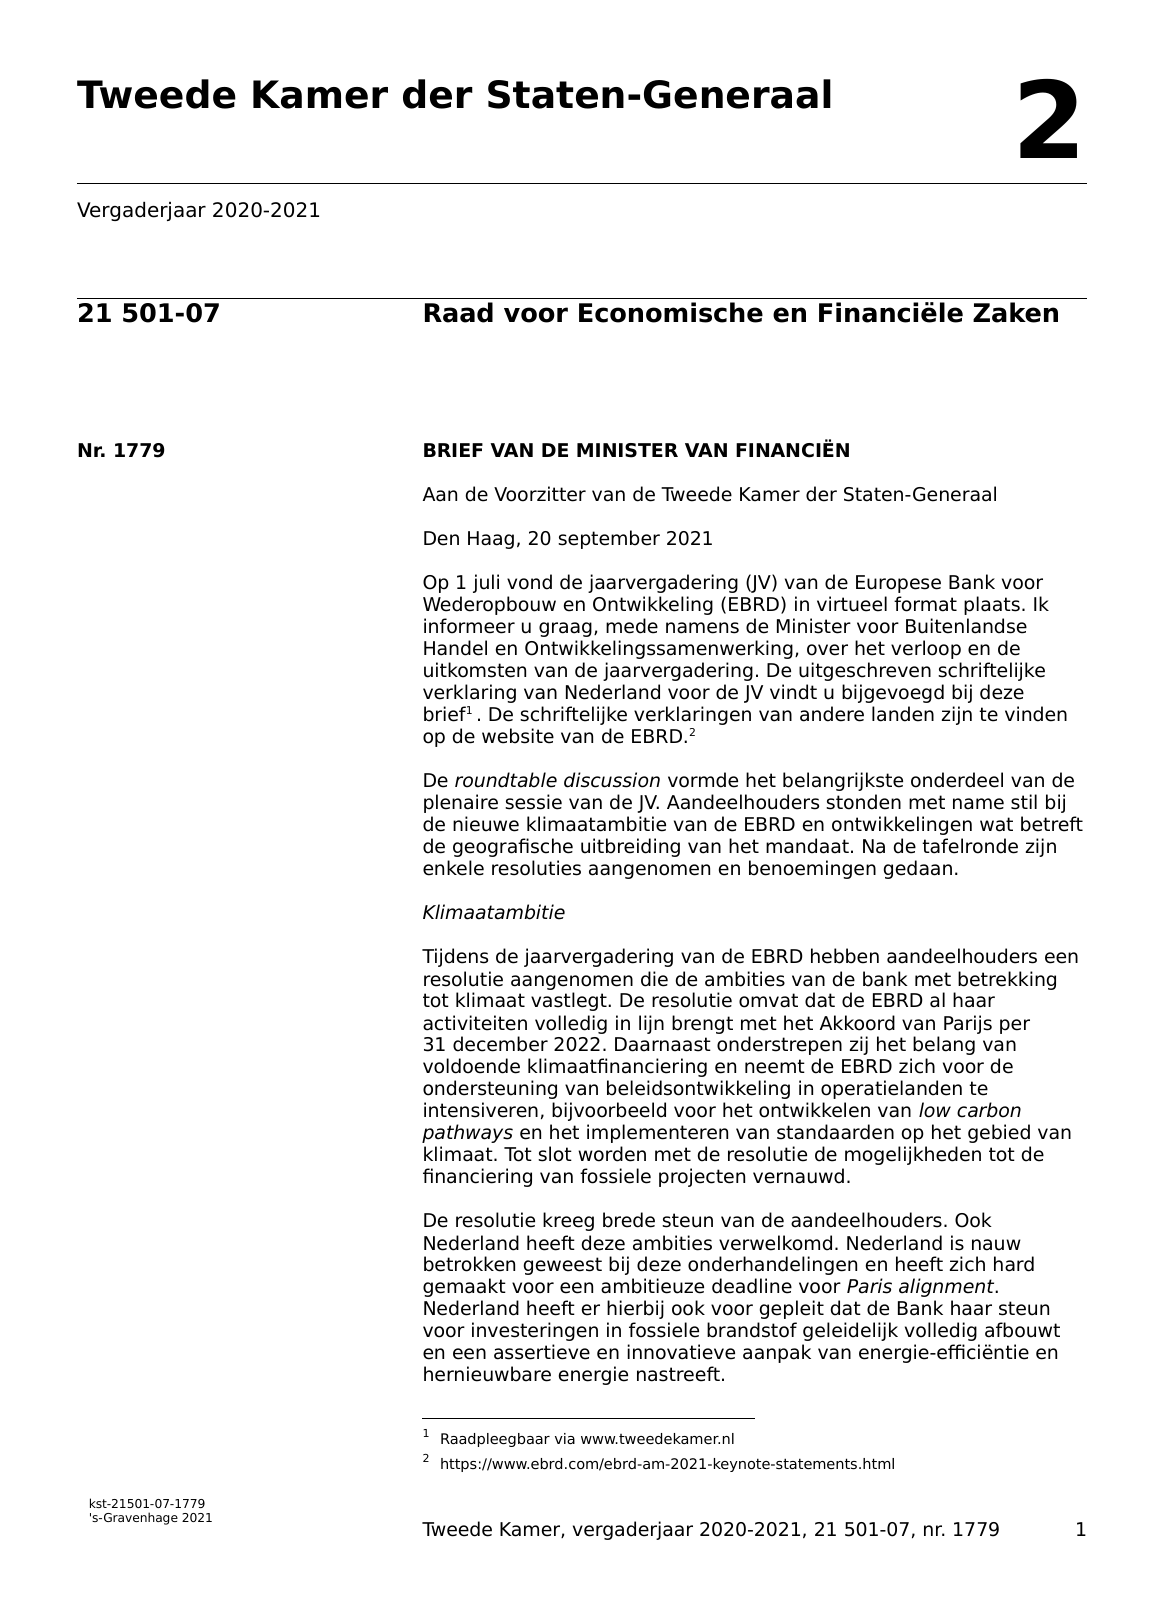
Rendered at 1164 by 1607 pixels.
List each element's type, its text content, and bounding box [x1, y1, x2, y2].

table_header 2 [886, 59, 1087, 183]
text Den Haag, 20 september 2021 [422, 528, 1087, 550]
subtitle Nr. 1779 BRIEF VAN DE MINISTER VAN FINANCIËN [77, 440, 1087, 462]
subtitle Klimaatambitie [422, 902, 1087, 924]
text 's-Gravenhage 2021 [88, 1511, 323, 1525]
text Op 1 juli vond de jaarvergadering (JV) van de Europese Bank voor Wederopbouw en Ontwikkeling (EBRD) in virtueel format plaats. Ik informeer u graag, mede namens de Minister voor Buitenlandse Handel en Ontwikkelingssamenwerking, over het verloop en de uitkomsten van de jaarvergadering. De uitgeschreven schriftelijke verklaring van Nederland voor de JV vindt u bijgevoegd bij deze brief. De schriftelijke verklaringen van andere landen zijn te vinden op de website van de EBRD. [422, 572, 1087, 748]
text Aan de Voorzitter van de Tweede Kamer der Staten-Generaal [422, 484, 1087, 506]
table_cell Vergaderjaar 2020-2021 [77, 184, 1087, 298]
text De resolutie kreeg brede steun van de aandeelhouders. Ook Nederland heeft deze ambities verwelkomd. Nederland is nauw betrokken geweest bij deze onderhandelingen en heeft zich hard gemaakt voor een ambitieuze deadline voor Paris alignment. Nederland heeft er hierbij ook voor gepleit dat de Bank haar steun voor investeringen in fossiele brandstof geleidelijk volledig afbouwt en een assertieve en innovatieve aanpak van energie-efficiëntie en hernieuwbare energie nastreeft. [422, 1210, 1087, 1386]
text Tijdens de jaarvergadering van de EBRD hebben aandeelhouders een resolutie aangenomen die de ambities van de bank met betrekking tot klimaat vastlegt. De resolutie omvat dat de EBRD al haar activiteiten volledig in lijn brengt met het Akkoord van Parijs per 31 december 2022. Daarnaast onderstrepen zij het belang van voldoende klimaatfinanciering en neemt de EBRD zich voor de ondersteuning van beleidsontwikkeling in operatielanden te intensiveren, bijvoorbeeld voor het ontwikkelen van low carbon pathways en het implementeren van standaarden op het gebied van klimaat. Tot slot worden met de resolutie de mogelijkheden tot de financiering van fossiele projecten vernauwd. [422, 946, 1087, 1188]
text Raadpleegbaar via www.tweedekamer.nl [422, 1427, 1087, 1449]
table_header Tweede Kamer der Staten-Generaal [77, 59, 886, 183]
text De roundtable discussion vormde het belangrijkste onderdeel van de plenaire sessie van de JV. Aandeelhouders stonden met name stil bij de nieuwe klimaatambitie van de EBRD en ontwikkelingen wat betreft de geografische uitbreiding van het mandaat. Na de tafelronde zijn enkele resoluties aangenomen en benoemingen gedaan. [422, 770, 1087, 880]
text kst-21501-07-1779 [88, 1497, 323, 1511]
text https://www.ebrd.com/ebrd-am-2021-keynote-statements.html [422, 1452, 1087, 1474]
subtitle 21 501-07 Raad voor Economische en Financiële Zaken [77, 299, 1087, 329]
